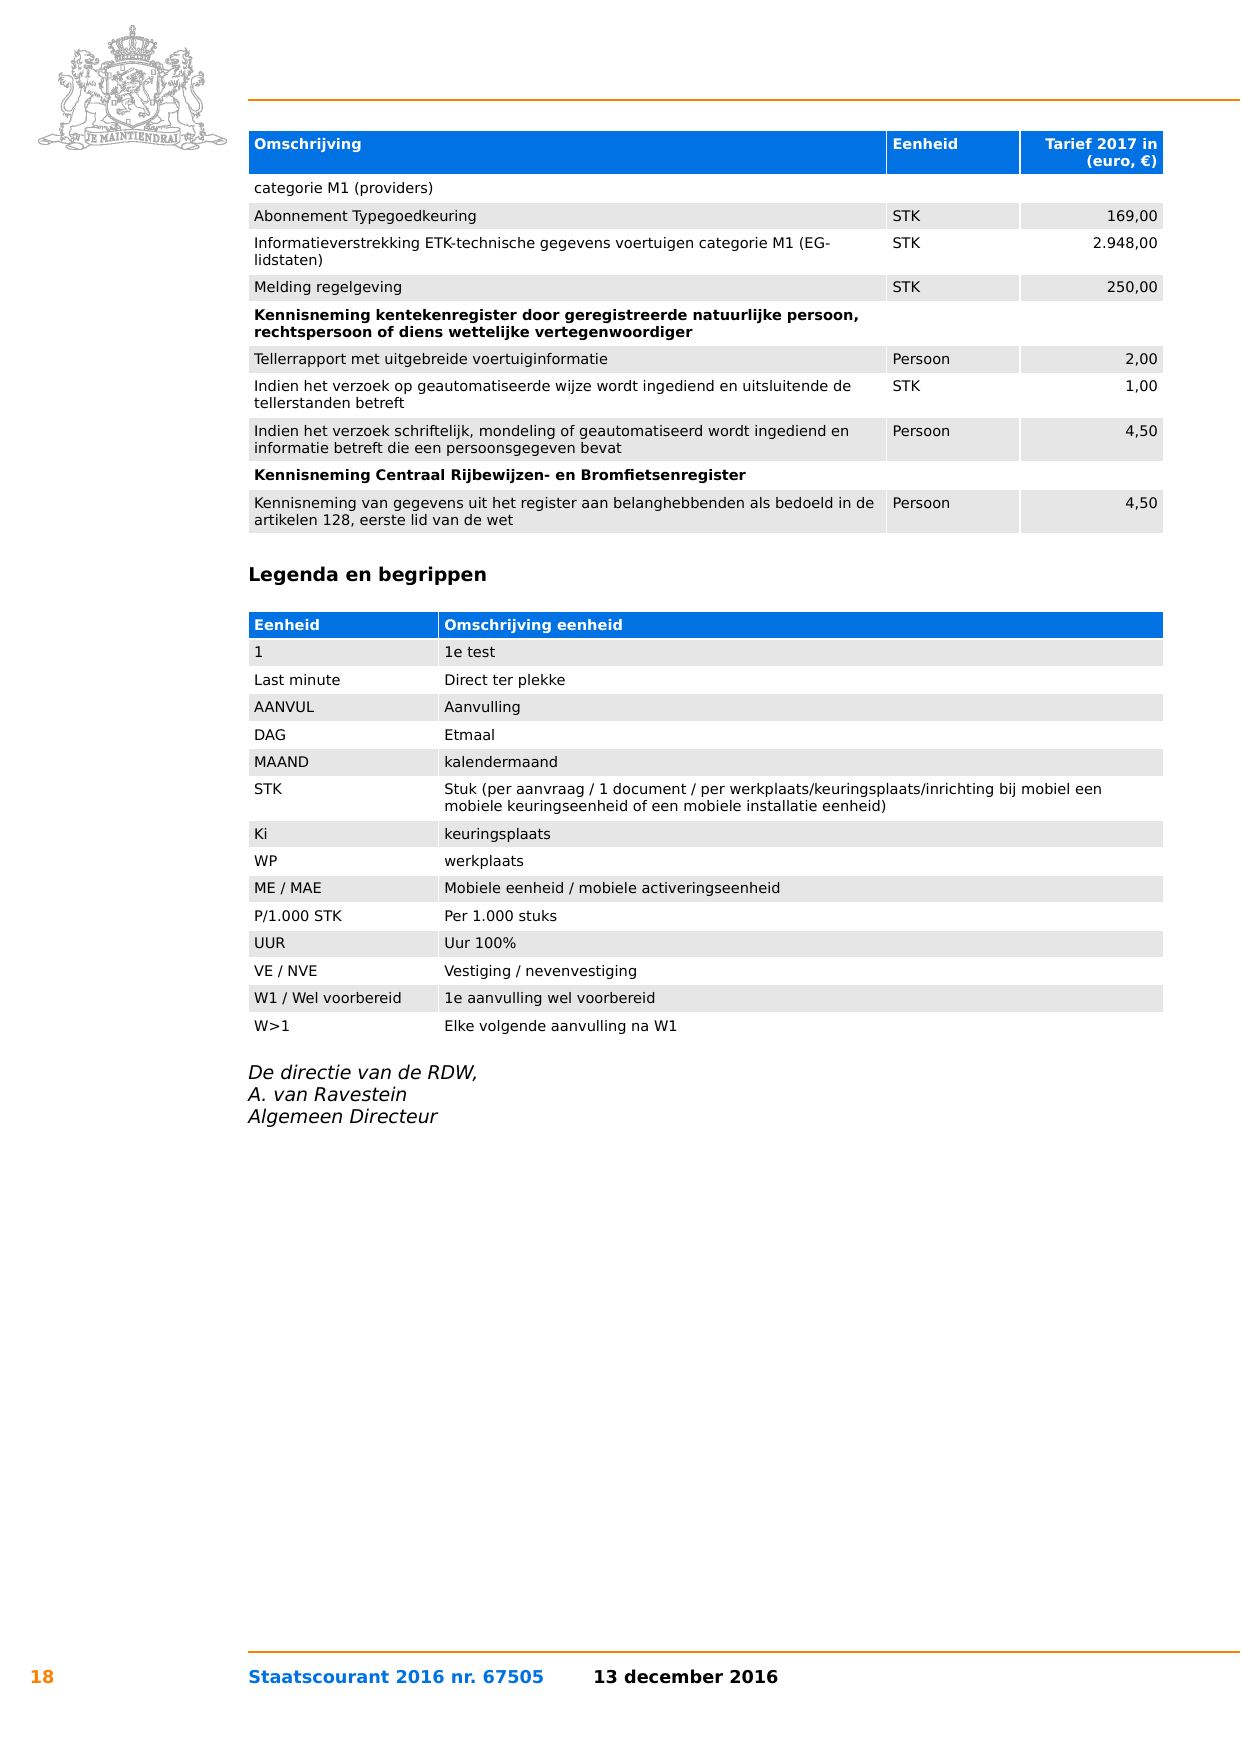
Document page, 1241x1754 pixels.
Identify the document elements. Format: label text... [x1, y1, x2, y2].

table_cell Kennisneming kentekenregister door geregistreerde natuurlijke persoon, rechtspersoon of diens wettelijke vertegenwoordiger [249, 302, 886, 345]
table_cell [887, 302, 1019, 345]
table_cell categorie M1 (providers) [249, 175, 886, 202]
table_cell STK [887, 230, 1019, 273]
table_cell werkplaats [439, 848, 1163, 875]
table_cell [1021, 463, 1163, 489]
table_cell STK [887, 374, 1019, 417]
table_cell 2,00 [1021, 346, 1163, 373]
table_cell 169,00 [1021, 203, 1163, 229]
table_cell W>1 [249, 1013, 438, 1039]
table_header Tarief 2017 in (euro, €) [1021, 131, 1163, 174]
table_cell 250,00 [1021, 275, 1163, 301]
table_cell 1e aanvulling wel voorbereid [439, 985, 1163, 1012]
table_cell 1e test [439, 640, 1163, 666]
table_cell [887, 463, 1019, 489]
table_cell Aanvulling [439, 694, 1163, 721]
table_cell Kennisneming Centraal Rijbewijzen- en Bromfietsenregister [249, 463, 886, 489]
table_cell STK [887, 275, 1019, 301]
table_header Eenheid [887, 131, 1019, 174]
table_cell Uur 100% [439, 931, 1163, 957]
table_cell Persoon [887, 490, 1019, 533]
table_cell keuringsplaats [439, 821, 1163, 847]
table_cell STK [249, 777, 438, 820]
table_cell Abonnement Typegoedkeuring [249, 203, 886, 229]
table_cell MAAND [249, 749, 438, 776]
table_cell ME / MAE [249, 876, 438, 902]
table_cell Stuk (per aanvraag / 1 document / per werkplaats/keuringsplaats/inrichting bij mobiel een mobiele keuringseenheid of een mobiele installatie eenheid) [439, 777, 1163, 820]
table_cell Indien het verzoek schriftelijk, mondeling of geautomatiseerd wordt ingediend en informatie betreft die een persoonsgegeven bevat [249, 418, 886, 461]
table_cell [1021, 175, 1163, 202]
table_cell DAG [249, 722, 438, 748]
table_cell Last minute [249, 667, 438, 693]
table_cell P/1.000 STK [249, 903, 438, 929]
table_cell 4,50 [1021, 490, 1163, 533]
table_cell 1 [249, 640, 438, 666]
table_cell UUR [249, 931, 438, 957]
table_header Eenheid [249, 612, 438, 638]
table_cell Kennisneming van gegevens uit het register aan belanghebbenden als bedoeld in de artikelen 128, eerste lid van de wet [249, 490, 886, 533]
table_header Omschrijving [249, 131, 886, 174]
table_cell Etmaal [439, 722, 1163, 748]
table_cell 1,00 [1021, 374, 1163, 417]
subtitle Legenda en begrippen [248, 564, 1163, 586]
table_cell W1 / Wel voorbereid [249, 985, 438, 1012]
table_cell Elke volgende aanvulling na W1 [439, 1013, 1163, 1039]
table_cell Direct ter plekke [439, 667, 1163, 693]
table_cell VE / NVE [249, 958, 438, 984]
table_cell Indien het verzoek op geautomatiseerde wijze wordt ingediend en uitsluitende de tellerstanden betreft [249, 374, 886, 417]
table_cell [887, 175, 1019, 202]
table_cell kalendermaand [439, 749, 1163, 776]
table_cell AANVUL [249, 694, 438, 721]
picture [38, 25, 227, 150]
table_cell Persoon [887, 346, 1019, 373]
table_cell WP [249, 848, 438, 875]
table_header Omschrijving eenheid [439, 612, 1163, 638]
table_cell Per 1.000 stuks [439, 903, 1163, 929]
table_cell Tellerrapport met uitgebreide voertuiginformatie [249, 346, 886, 373]
table_cell [1021, 302, 1163, 345]
table_cell STK [887, 203, 1019, 229]
table_cell Vestiging / nevenvestiging [439, 958, 1163, 984]
table_cell 2.948,00 [1021, 230, 1163, 273]
table_cell Ki [249, 821, 438, 847]
table_cell Melding regelgeving [249, 275, 886, 301]
table_cell Mobiele eenheid / mobiele activeringseenheid [439, 876, 1163, 902]
table_cell Persoon [887, 418, 1019, 461]
text De directie van de RDW, A. van Ravestein Algemeen Directeur [248, 1062, 1163, 1128]
table_cell 4,50 [1021, 418, 1163, 461]
table_cell Informatieverstrekking ETK-technische gegevens voertuigen categorie M1 (EG-lidstaten) [249, 230, 886, 273]
